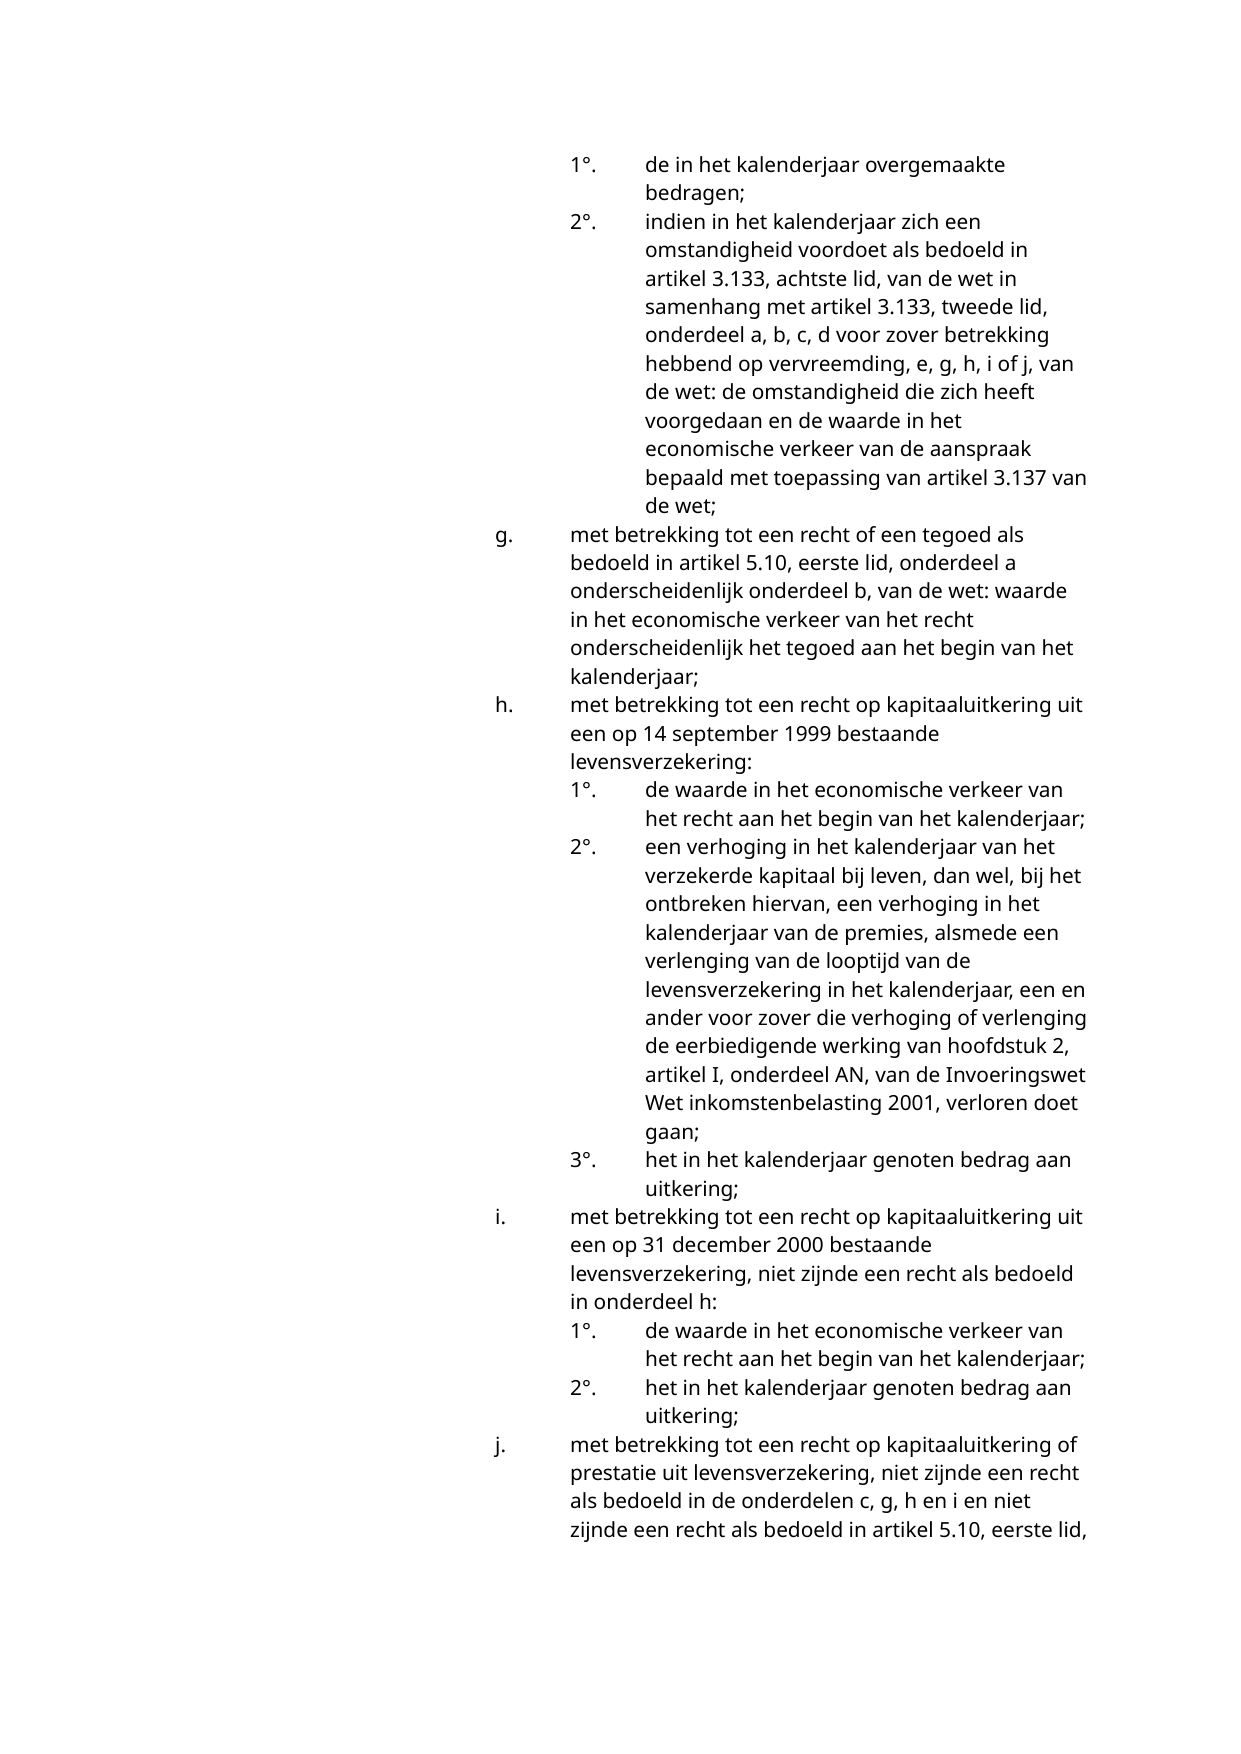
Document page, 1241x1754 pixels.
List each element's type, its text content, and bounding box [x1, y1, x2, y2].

list de waarde in het economische verkeer van het recht aan het begin van het kalenderjaar; [570, 1316, 1090, 1373]
list met betrekking tot een recht of een tegoed als bedoeld in artikel 5.10, eerste lid, onderdeel a onderscheidenlijk onderdeel b, van de wet: waarde in het economische verkeer van het recht onderscheidenlijk het tegoed aan het begin van het kalenderjaar; [495, 520, 1090, 690]
list met betrekking tot een recht op kapitaaluitkering of prestatie uit levensverzekering, niet zijnde een recht als bedoeld in de onderdelen c, g, h en i en niet zijnde een recht als bedoeld in artikel 5.10, eerste lid, [495, 1430, 1090, 1543]
list met betrekking tot een recht op kapitaaluitkering uit een op 31 december 2000 bestaande levensverzekering, niet zijnde een recht als bedoeld in onderdeel h: [495, 1202, 1090, 1316]
list de waarde in het economische verkeer van het recht aan het begin van het kalenderjaar; [570, 776, 1090, 832]
list het in het kalenderjaar genoten bedrag aan uitkering; [570, 1145, 1090, 1202]
list met betrekking tot een recht op kapitaaluitkering uit een op 14 september 1999 bestaande levensverzekering: [495, 690, 1090, 776]
list een verhoging in het kalenderjaar van het verzekerde kapitaal bij leven, dan wel, bij het ontbreken hiervan, een verhoging in het kalenderjaar van de premies, alsmede een verlenging van de looptijd van de levensverzekering in het kalenderjaar, een en ander voor zover die verhoging of verlenging de eerbiedigende werking van hoofdstuk 2, artikel I, onderdeel AN, van de Invoeringswet Wet inkomstenbelasting 2001, verloren doet gaan; [570, 832, 1090, 1145]
list indien in het kalenderjaar zich een omstandigheid voordoet als bedoeld in artikel 3.133, achtste lid, van de wet in samenhang met artikel 3.133, tweede lid, onderdeel a, b, c, d voor zover betrekking hebbend op vervreemding, e, g, h, i of j, van de wet: de omstandigheid die zich heeft voorgedaan en de waarde in het economische verkeer van de aanspraak bepaald met toepassing van artikel 3.137 van de wet; [570, 207, 1090, 520]
list het in het kalenderjaar genoten bedrag aan uitkering; [570, 1373, 1090, 1430]
list de in het kalenderjaar overgemaakte bedragen; [570, 150, 1090, 207]
